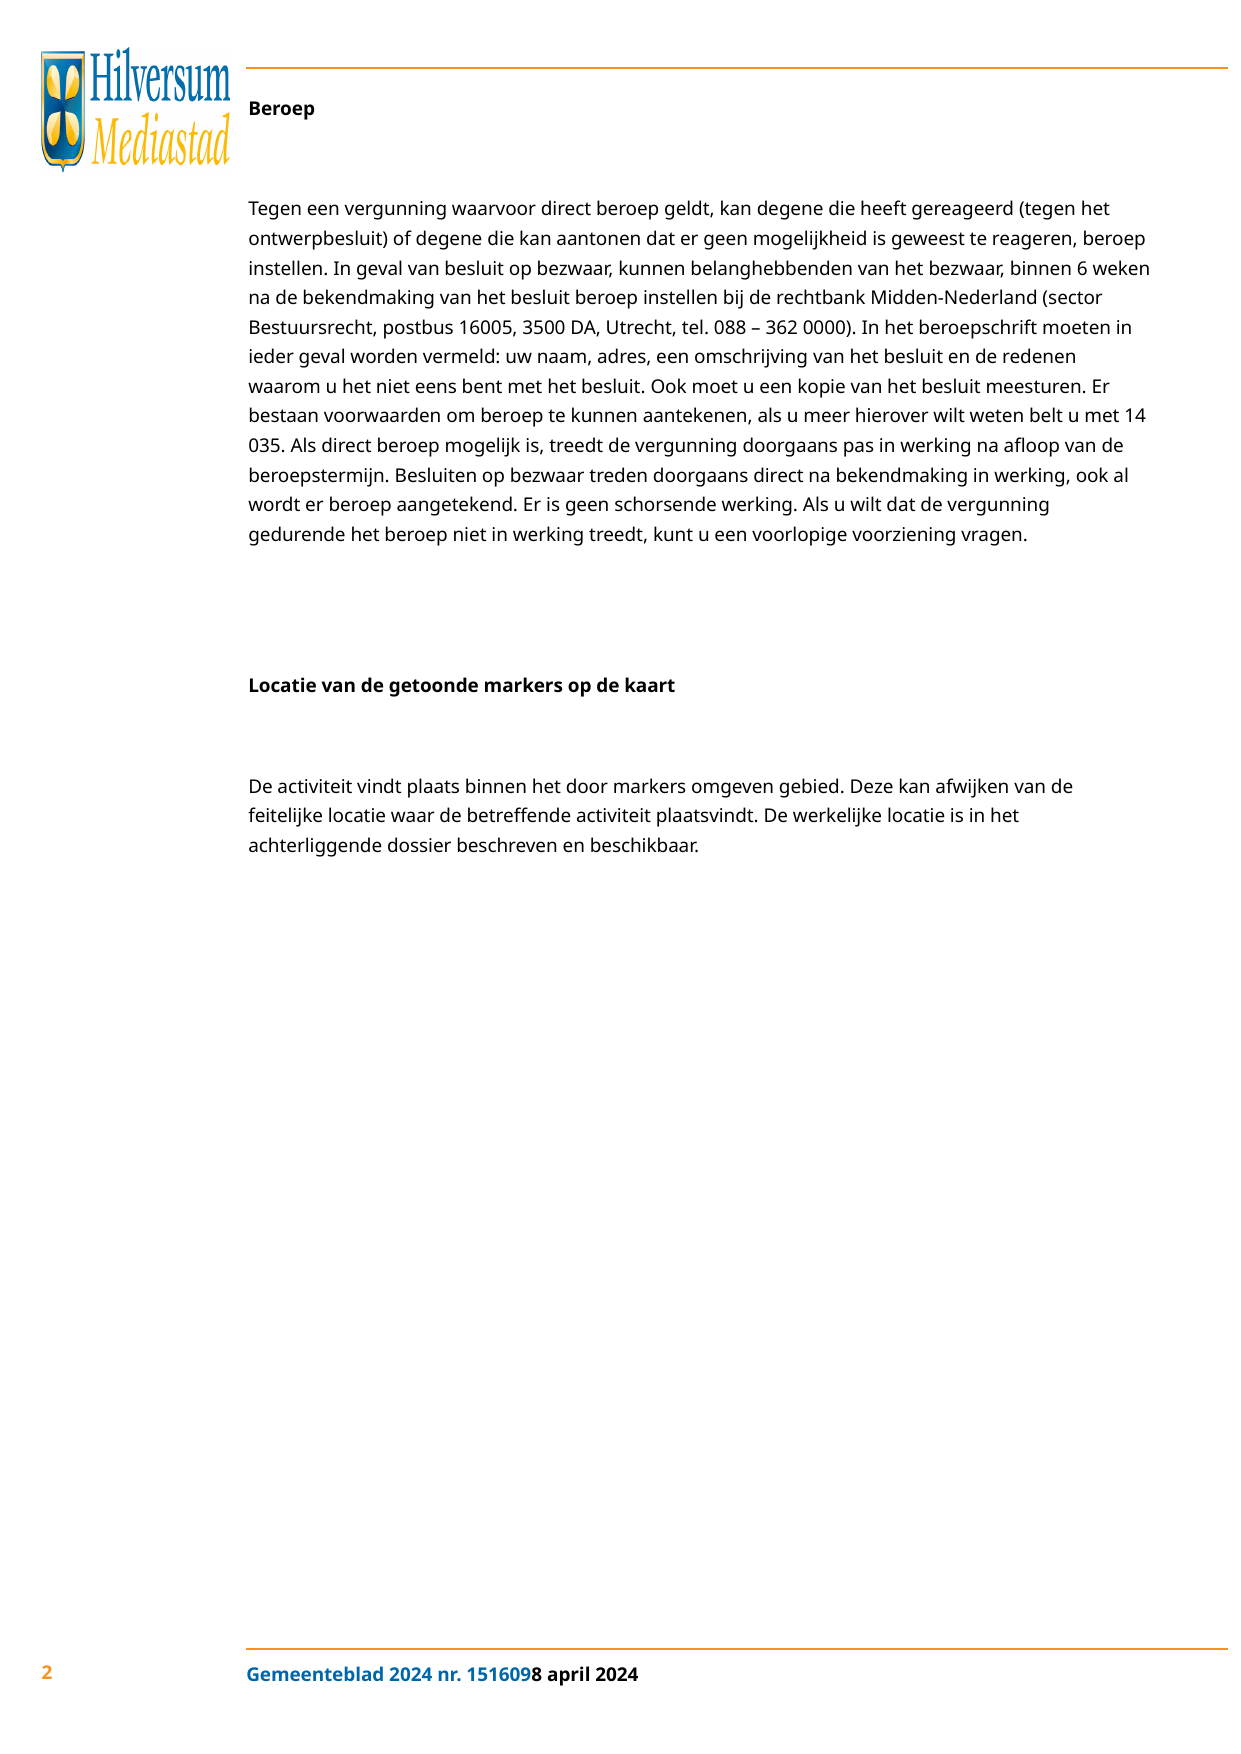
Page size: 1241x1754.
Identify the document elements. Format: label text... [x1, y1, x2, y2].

text Tegen een vergunning waarvoor direct beroep geldt, kan degene die heeft gereageerd (tegen het ontwerpbesluit) of degene die kan aantonen dat er geen mogelijkheid is geweest te reageren, beroep instellen. In geval van besluit op bezwaar, kunnen belanghebbenden van het bezwaar, binnen 6 weken na de bekendmaking van het besluit beroep instellen bij de rechtbank Midden-Nederland (sector Bestuursrecht, postbus 16005, 3500 DA, Utrecht, tel. 088 – 362 0000). In het beroepschrift moeten in ieder geval worden vermeld: uw naam, adres, een omschrijving van het besluit en de redenen waarom u het niet eens bent met het besluit. Ook moet u een kopie van het besluit meesturen. Er bestaan voorwaarden om beroep te kunnen aantekenen, als u meer hierover wilt weten belt u met 14 035. Als direct beroep mogelijk is, treedt de vergunning doorgaans pas in werking na afloop van de beroepstermijn. Besluiten op bezwaar treden doorgaans direct na bekendmaking in werking, ook al wordt er beroep aangetekend. Er is geen schorsende werking. Als u wilt dat de vergunning gedurende het beroep niet in werking treedt, kunt u een voorlopige voorziening vragen. [248, 196, 1152, 547]
text De activiteit vindt plaats binnen het door markers omgeven gebied. Deze kan afwijken van de feitelijke locatie waar de betreffende activiteit plaatsvindt. De werkelijke locatie is in het achterliggende dossier beschreven en beschikbaar. [248, 773, 1152, 858]
text Beroep [248, 95, 1152, 121]
picture [41, 47, 231, 172]
text Locatie van de getoonde markers op de kaart [248, 672, 1152, 698]
